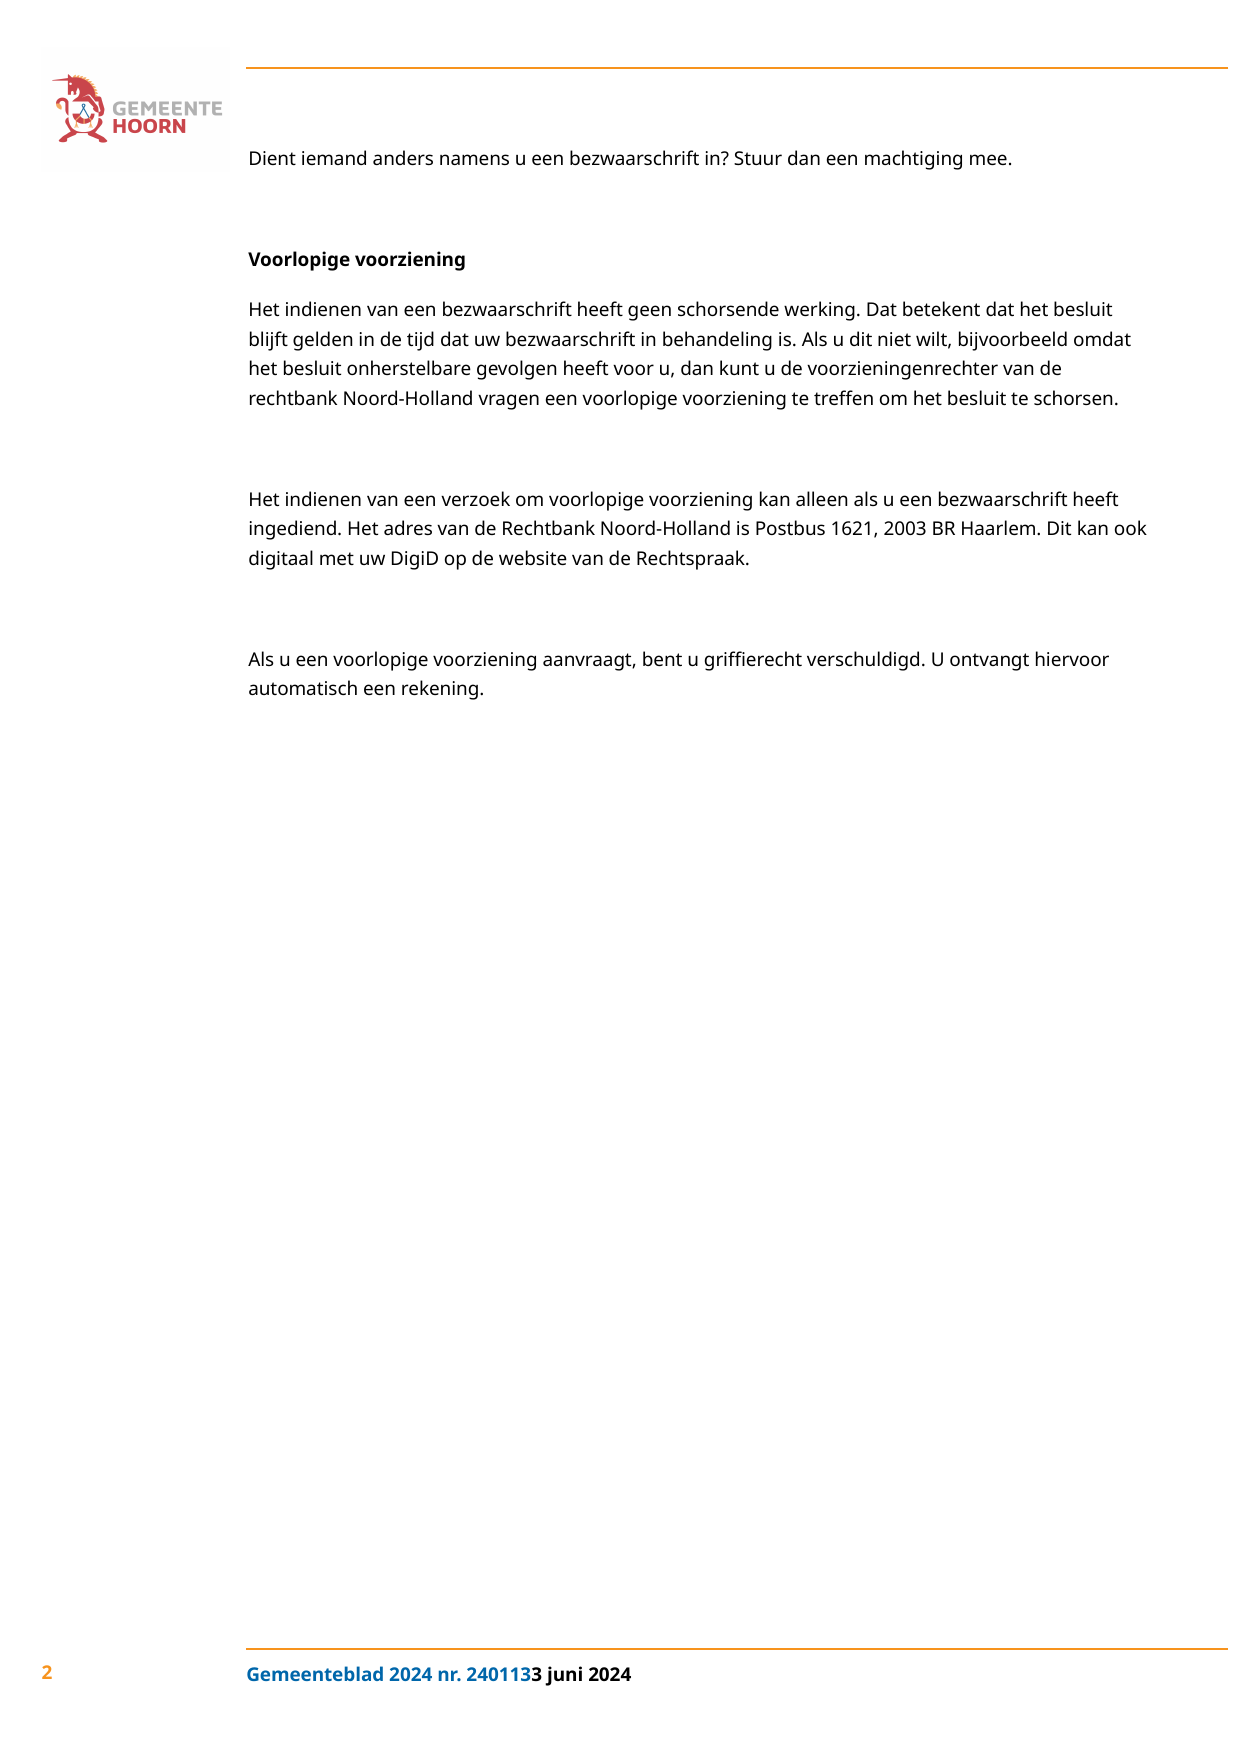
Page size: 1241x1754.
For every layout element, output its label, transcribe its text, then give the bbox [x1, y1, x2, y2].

picture [41, 47, 231, 172]
text Als u een voorlopige voorziening aanvraagt, bent u griffierecht verschuldigd. U ontvangt hiervoor automatisch een rekening. [248, 646, 1152, 701]
text Het indienen van een bezwaarschrift heeft geen schorsende werking. Dat betekent dat het besluit blijft gelden in de tijd dat uw bezwaarschrift in behandeling is. Als u dit niet wilt, bijvoorbeeld omdat het besluit onherstelbare gevolgen heeft voor u, dan kunt u de voorzieningenrechter van de rechtbank Noord-Holland vragen een voorlopige voorziening te treffen om het besluit te schorsen. [248, 296, 1152, 411]
text Voorlopige voorziening [248, 246, 1152, 272]
text Het indienen van een verzoek om voorlopige voorziening kan alleen als u een bezwaarschrift heeft ingediend. Het adres van de Rechtbank Noord-Holland is Postbus 1621, 2003 BR Haarlem. Dit kan ook digitaal met uw DigiD op de website van de Rechtspraak. [248, 486, 1152, 571]
text Dient iemand anders namens u een bezwaarschrift in? Stuur dan een machtiging mee. [248, 145, 1152, 171]
